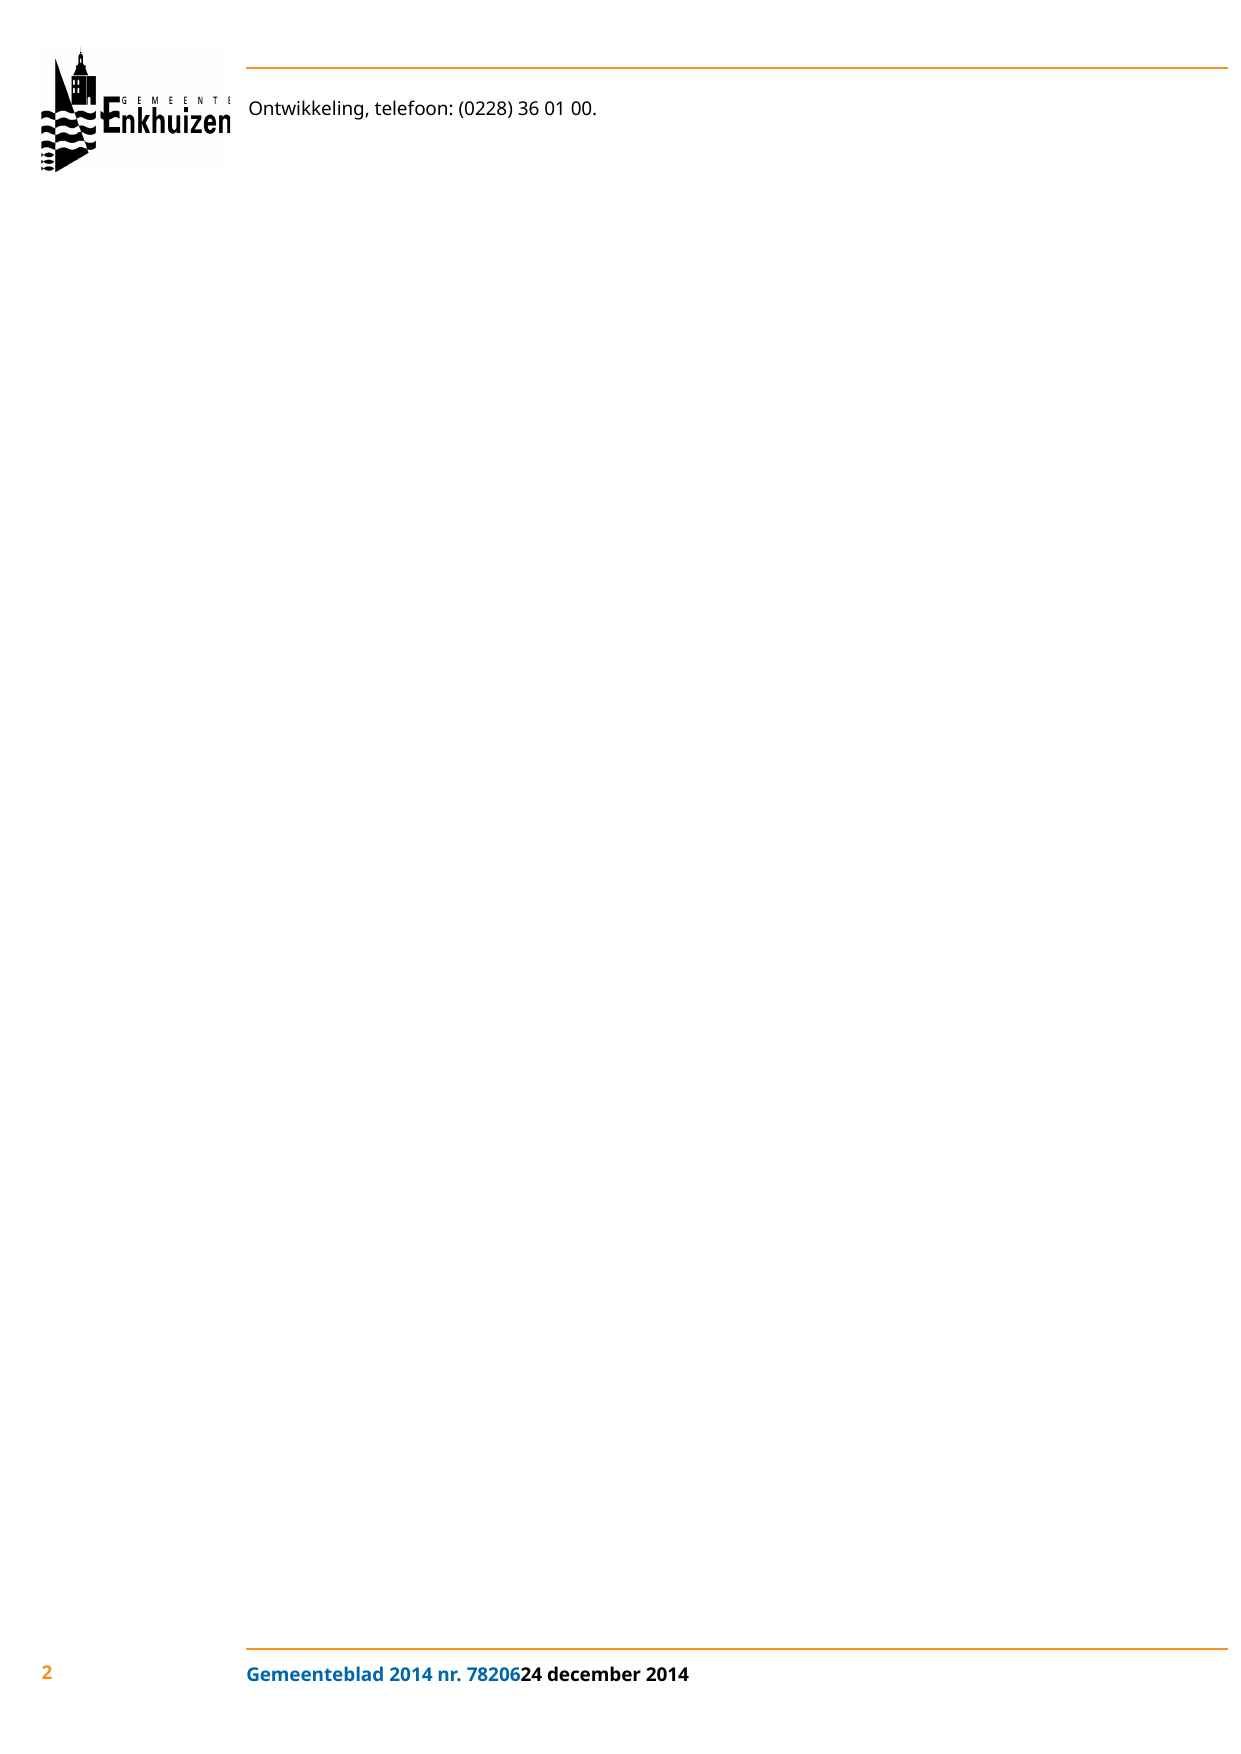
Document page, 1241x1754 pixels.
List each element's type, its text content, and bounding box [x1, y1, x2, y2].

text Ontwikkeling, telefoon: (0228) 36 01 00. [248, 95, 1152, 121]
picture [41, 47, 231, 172]
